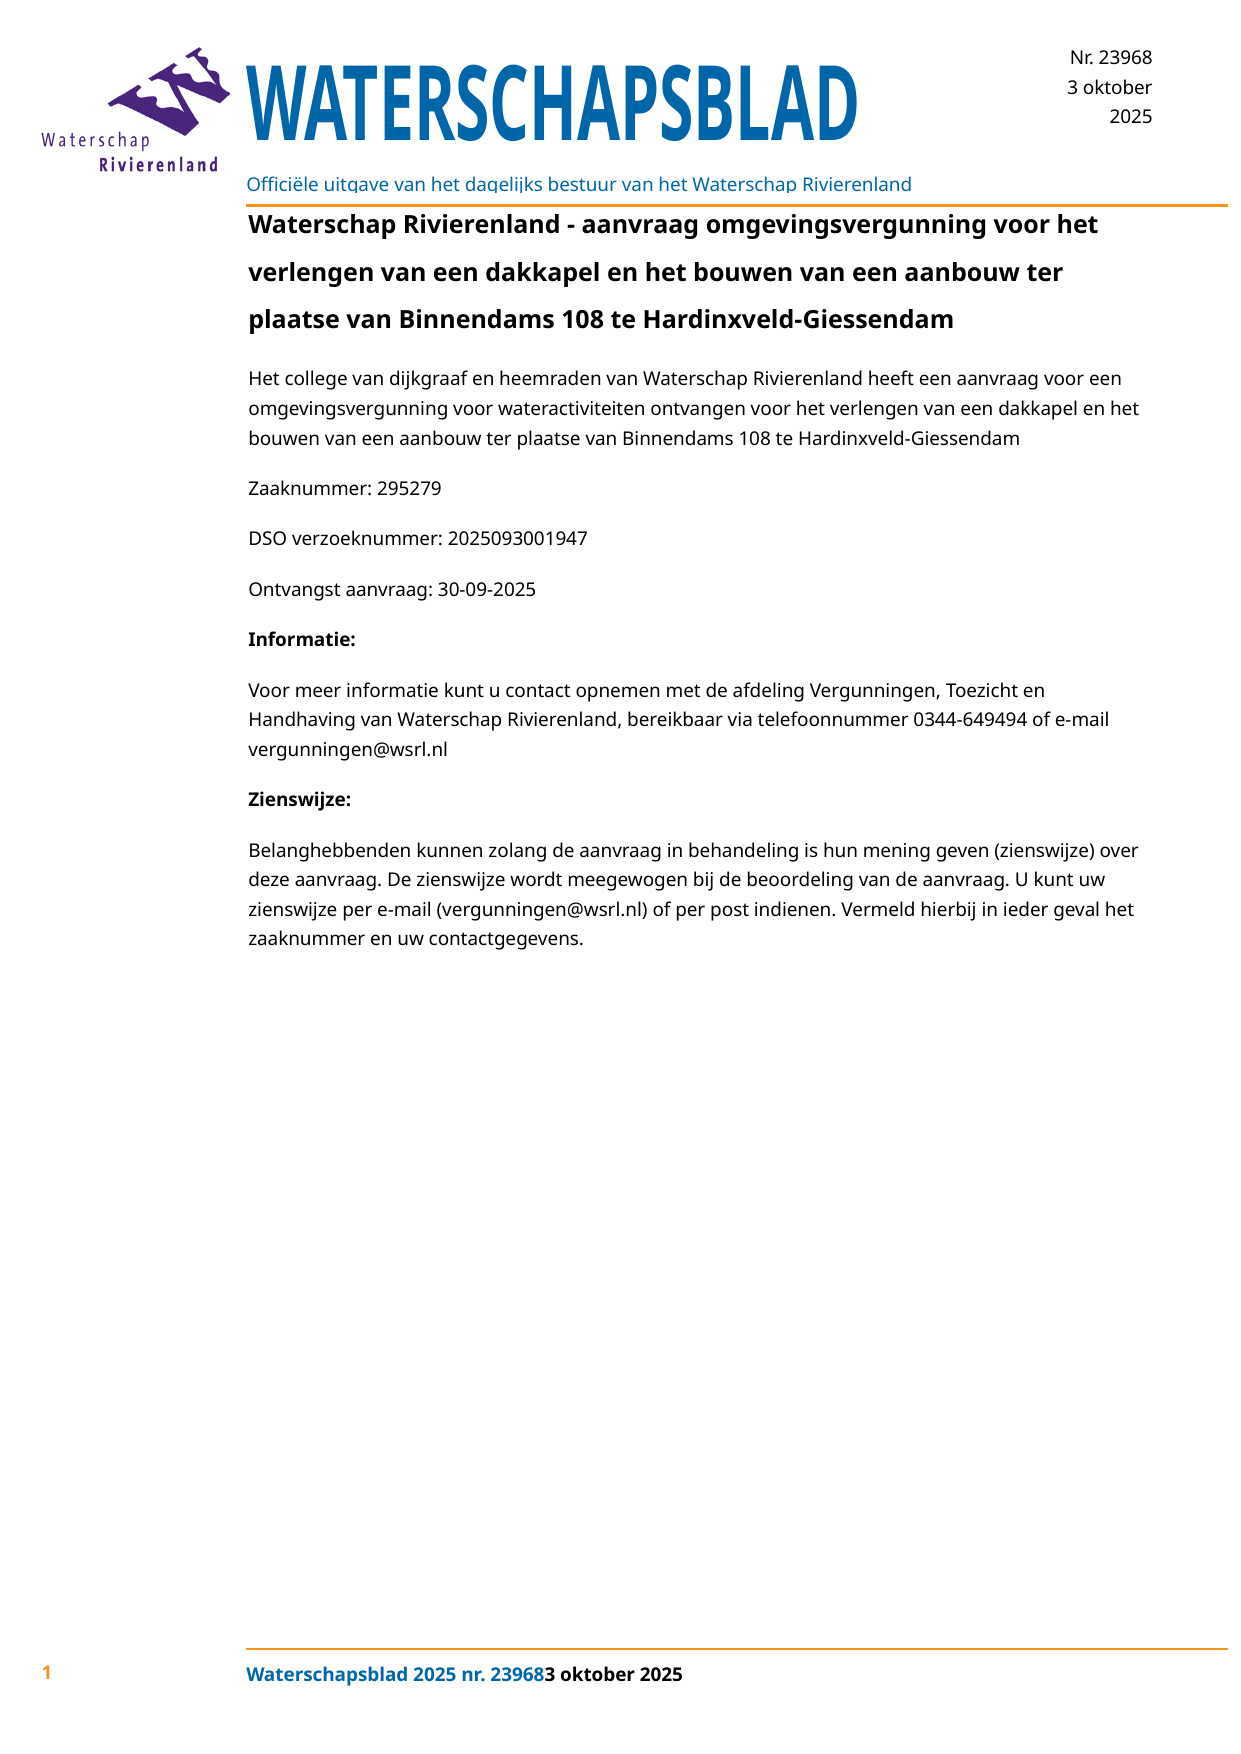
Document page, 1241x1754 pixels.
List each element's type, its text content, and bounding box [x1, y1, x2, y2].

text Belanghebbenden kunnen zolang de aanvraag in behandeling is hun mening geven (zienswijze) over deze aanvraag. De zienswijze wordt meegewogen bij de beoordeling van de aanvraag. U kunt uw zienswijze per e-mail (vergunningen@wsrl.nl) of per post indienen. Vermeld hierbij in ieder geval het zaaknummer en uw contactgegevens. [248, 837, 1152, 951]
text Waterschap Rivierenland - aanvraag omgevingsvergunning voor het verlengen van een dakkapel en het bouwen van een aanbouw ter plaatse van Binnendams 108 te Hardinxveld-Giessendam [248, 207, 1152, 336]
text Informatie: [248, 626, 1152, 652]
text Voor meer informatie kunt u contact opnemen met de afdeling Vergunningen, Toezicht en Handhaving van Waterschap Rivierenland, bereikbaar via telefoonnummer 0344-649494 of e-mail vergunningen@wsrl.nl [248, 677, 1152, 762]
text Ontvangst aanvraag: 30-09-2025 [248, 576, 1152, 602]
picture [41, 47, 231, 172]
text Het college van dijkgraaf en heemraden van Waterschap Rivierenland heeft een aanvraag voor een omgevingsvergunning voor wateractiviteiten ontvangen voor het verlengen van een dakkapel en het bouwen van een aanbouw ter plaatse van Binnendams 108 te Hardinxveld-Giessendam [248, 366, 1152, 450]
text DSO verzoeknummer: 2025093001947 [248, 526, 1152, 551]
text Zienswijze: [248, 786, 1152, 812]
text Zaaknummer: 295279 [248, 475, 1152, 501]
